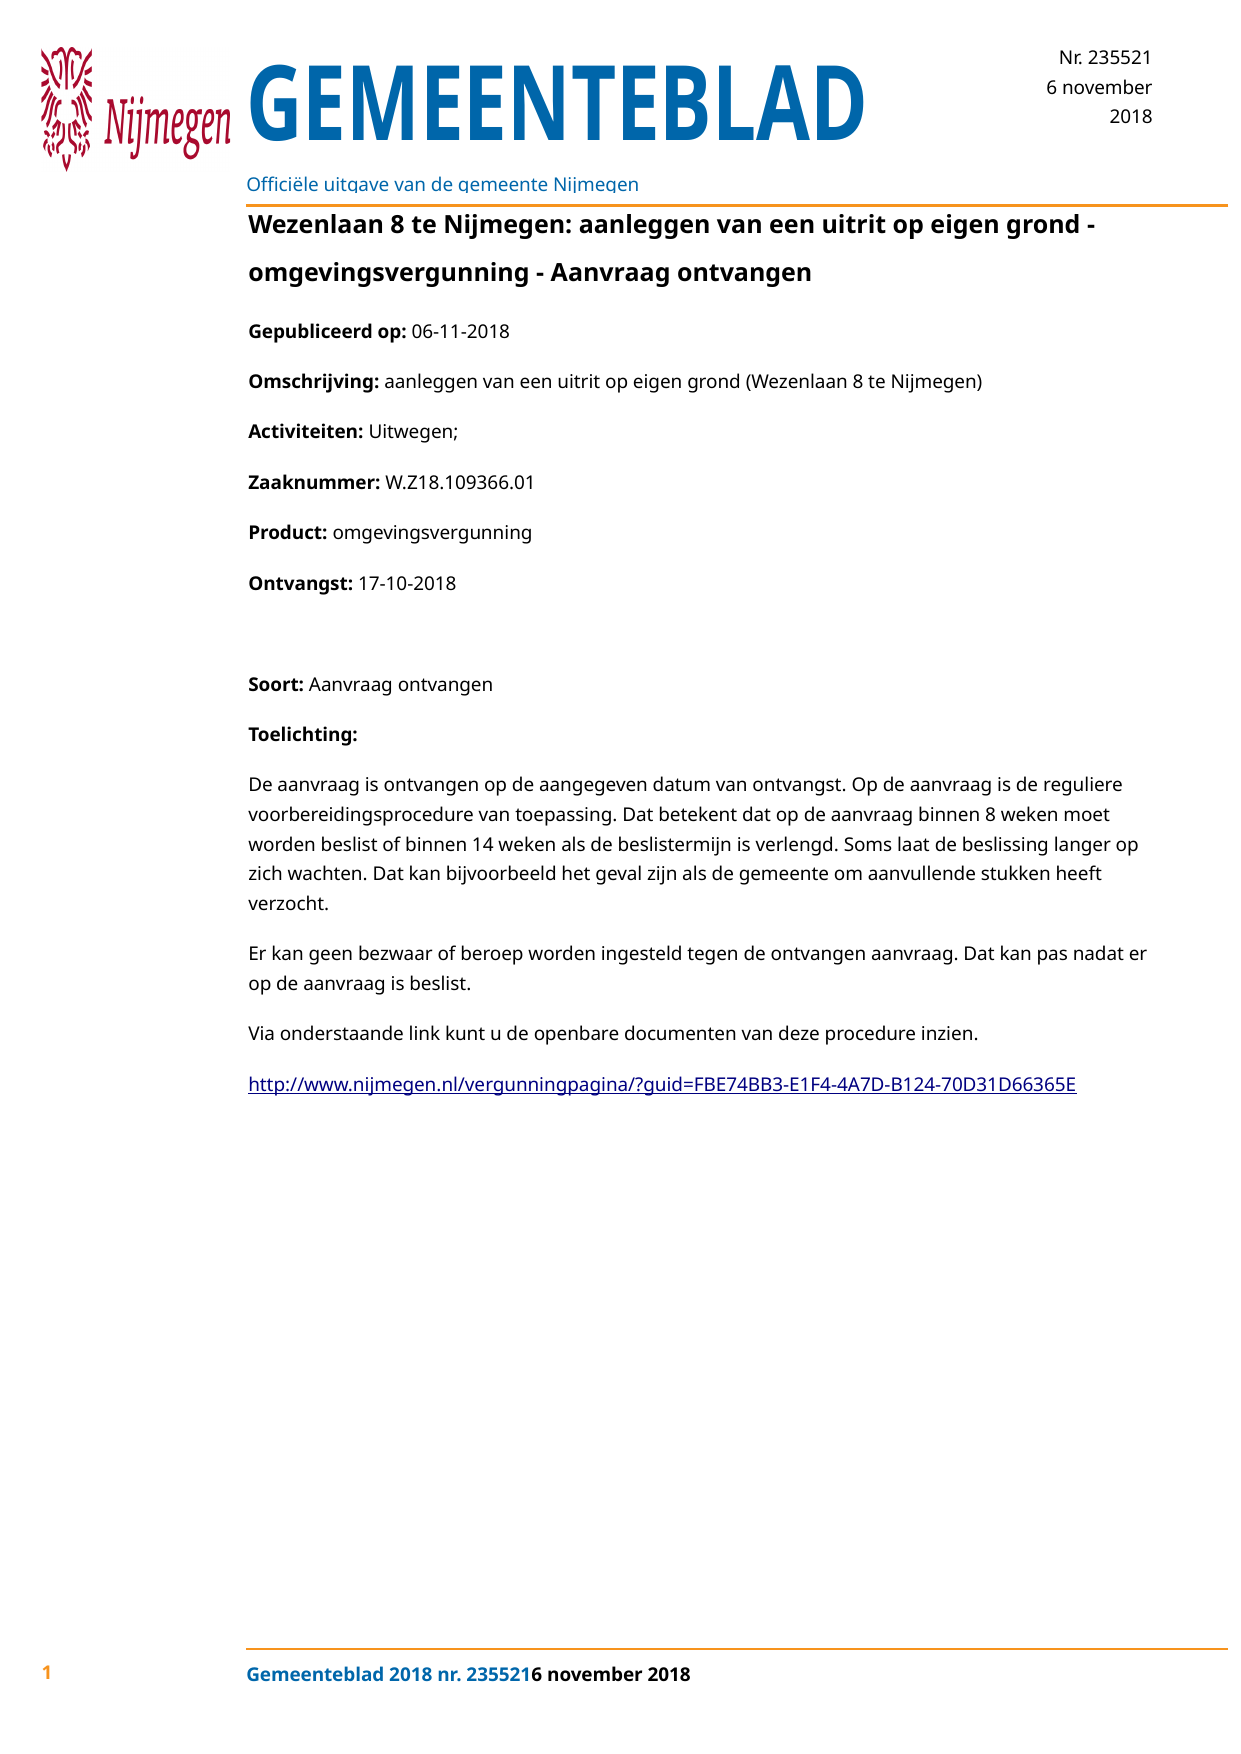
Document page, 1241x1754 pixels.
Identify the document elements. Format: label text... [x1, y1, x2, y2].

text Soort: Aanvraag ontvangen [248, 671, 1152, 697]
picture [41, 47, 231, 172]
text Ontvangst: 17-10-2018 [248, 570, 1152, 596]
text Via onderstaande link kunt u de openbare documenten van deze procedure inzien. [248, 1020, 1152, 1046]
text http://www.nijmegen.nl/vergunningpagina/?guid=FBE74BB3-E1F4-4A7D-B124-70D31D66365E [248, 1071, 1152, 1097]
text Toelichting: [248, 721, 1152, 747]
text Activiteiten: Uitwegen; [248, 419, 1152, 444]
text Omschrijving: aanleggen van een uitrit op eigen grond (Wezenlaan 8 te Nijmegen) [248, 368, 1152, 394]
text Gepubliceerd op: 06-11-2018 [248, 318, 1152, 344]
text Wezenlaan 8 te Nijmegen: aanleggen van een uitrit op eigen grond - omgevingsvergunning - Aanvraag ontvangen [248, 207, 1152, 288]
text Zaaknummer: W.Z18.109366.01 [248, 469, 1152, 495]
text De aanvraag is ontvangen op de aangegeven datum van ontvangst. Op de aanvraag is de reguliere voorbereidingsprocedure van toepassing. Dat betekent dat op de aanvraag binnen 8 weken moet worden beslist of binnen 14 weken als de beslistermijn is verlengd. Soms laat de beslissing langer op zich wachten. Dat kan bijvoorbeeld het geval zijn als de gemeente om aanvullende stukken heeft verzocht. [248, 772, 1152, 916]
text Product: omgevingsvergunning [248, 519, 1152, 545]
text Er kan geen bezwaar of beroep worden ingesteld tegen de ontvangen aanvraag. Dat kan pas nadat er op de aanvraag is beslist. [248, 940, 1152, 996]
